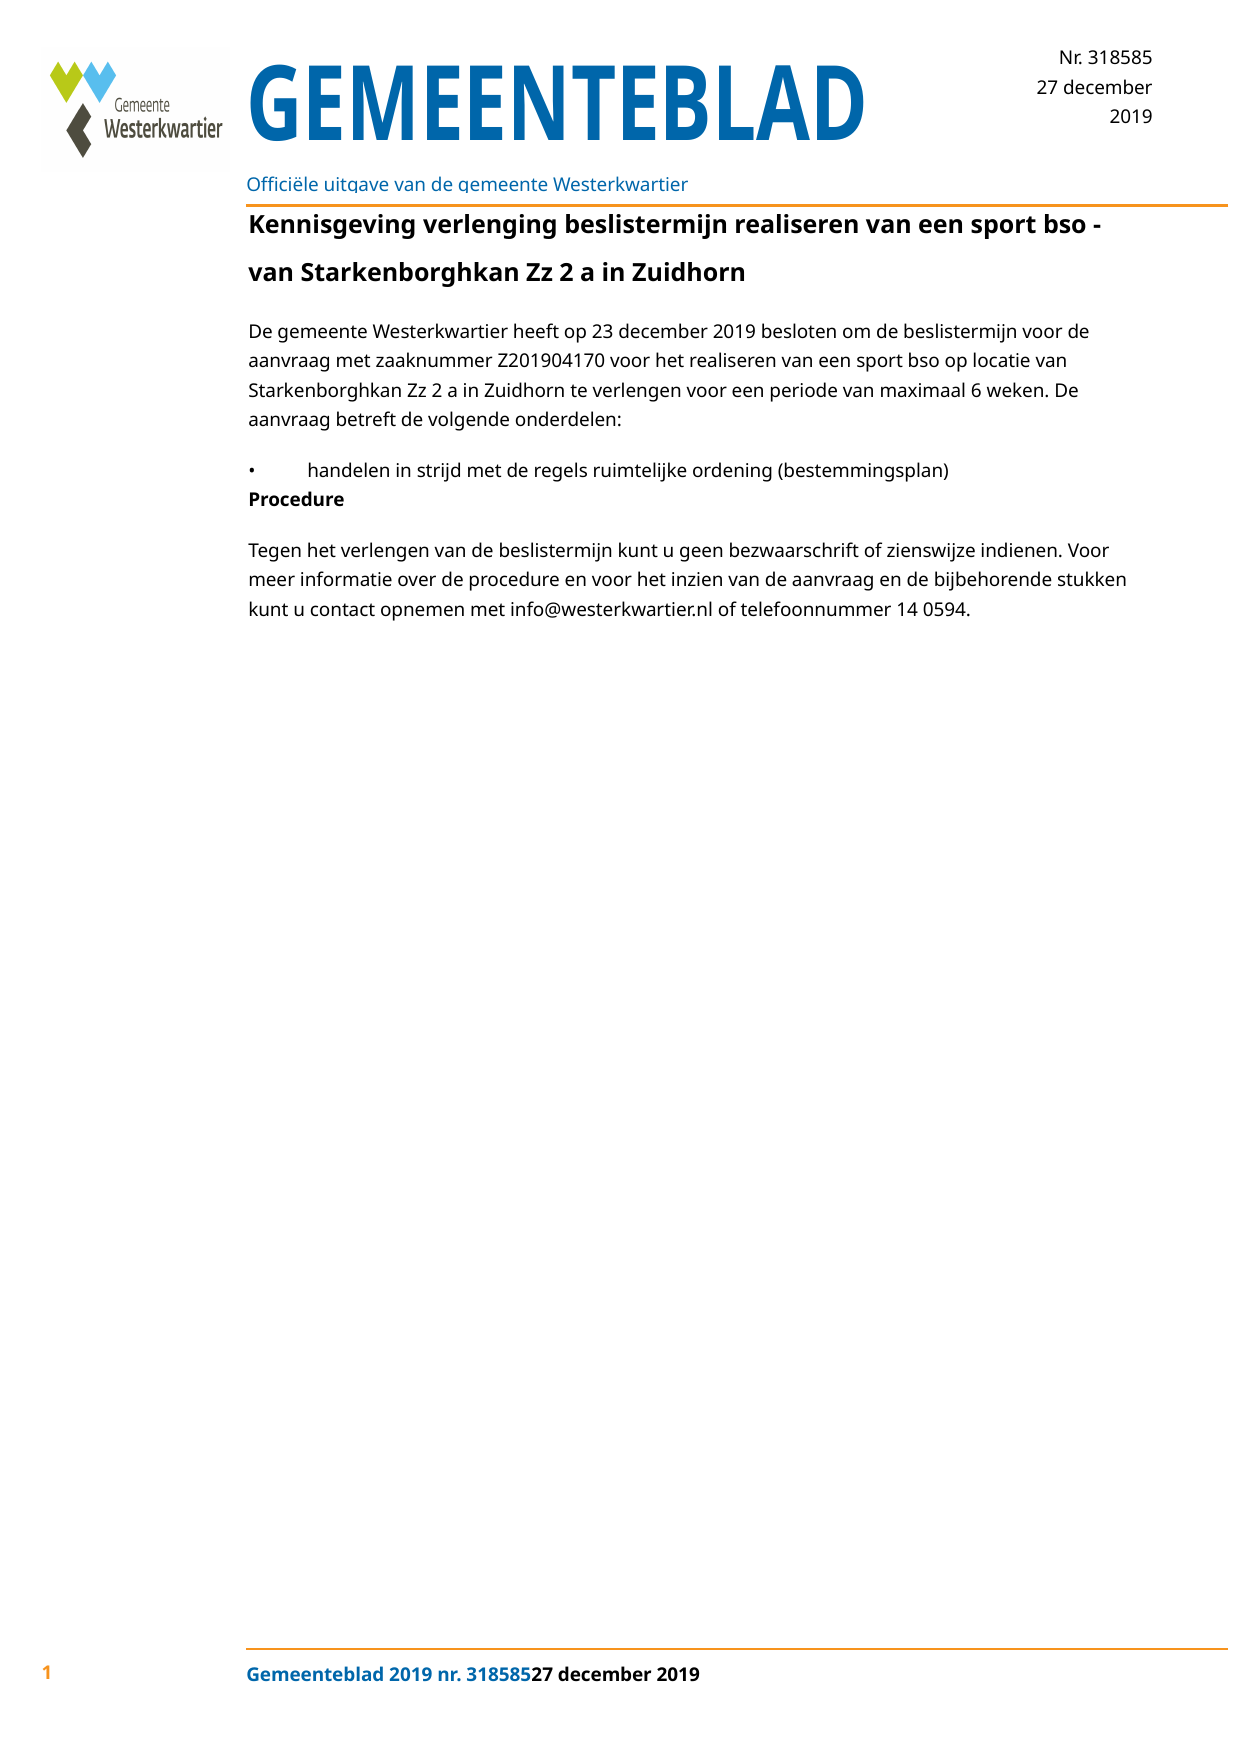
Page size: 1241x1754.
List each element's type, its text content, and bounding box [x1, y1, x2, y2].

text Kennisgeving verlenging beslistermijn realiseren van een sport bso - van Starkenborghkan Zz 2 a in Zuidhorn [248, 207, 1152, 288]
picture [41, 47, 231, 172]
list handelen in strijd met de regels ruimtelijke ordening (bestemmingsplan) [248, 457, 1152, 483]
text Tegen het verlengen van de beslistermijn kunt u geen bezwaarschrift of zienswijze indienen. Voor meer informatie over de procedure en voor het inzien van de aanvraag en de bijbehorende stukken kunt u contact opnemen met info@westerkwartier.nl of telefoonnummer 14 0594. [248, 537, 1152, 622]
text Procedure [248, 487, 1152, 512]
text De gemeente Westerkwartier heeft op 23 december 2019 besloten om de beslistermijn voor de aanvraag met zaaknummer Z201904170 voor het realiseren van een sport bso op locatie van Starkenborghkan Zz 2 a in Zuidhorn te verlengen voor een periode van maximaal 6 weken. De aanvraag betreft de volgende onderdelen: [248, 318, 1152, 432]
